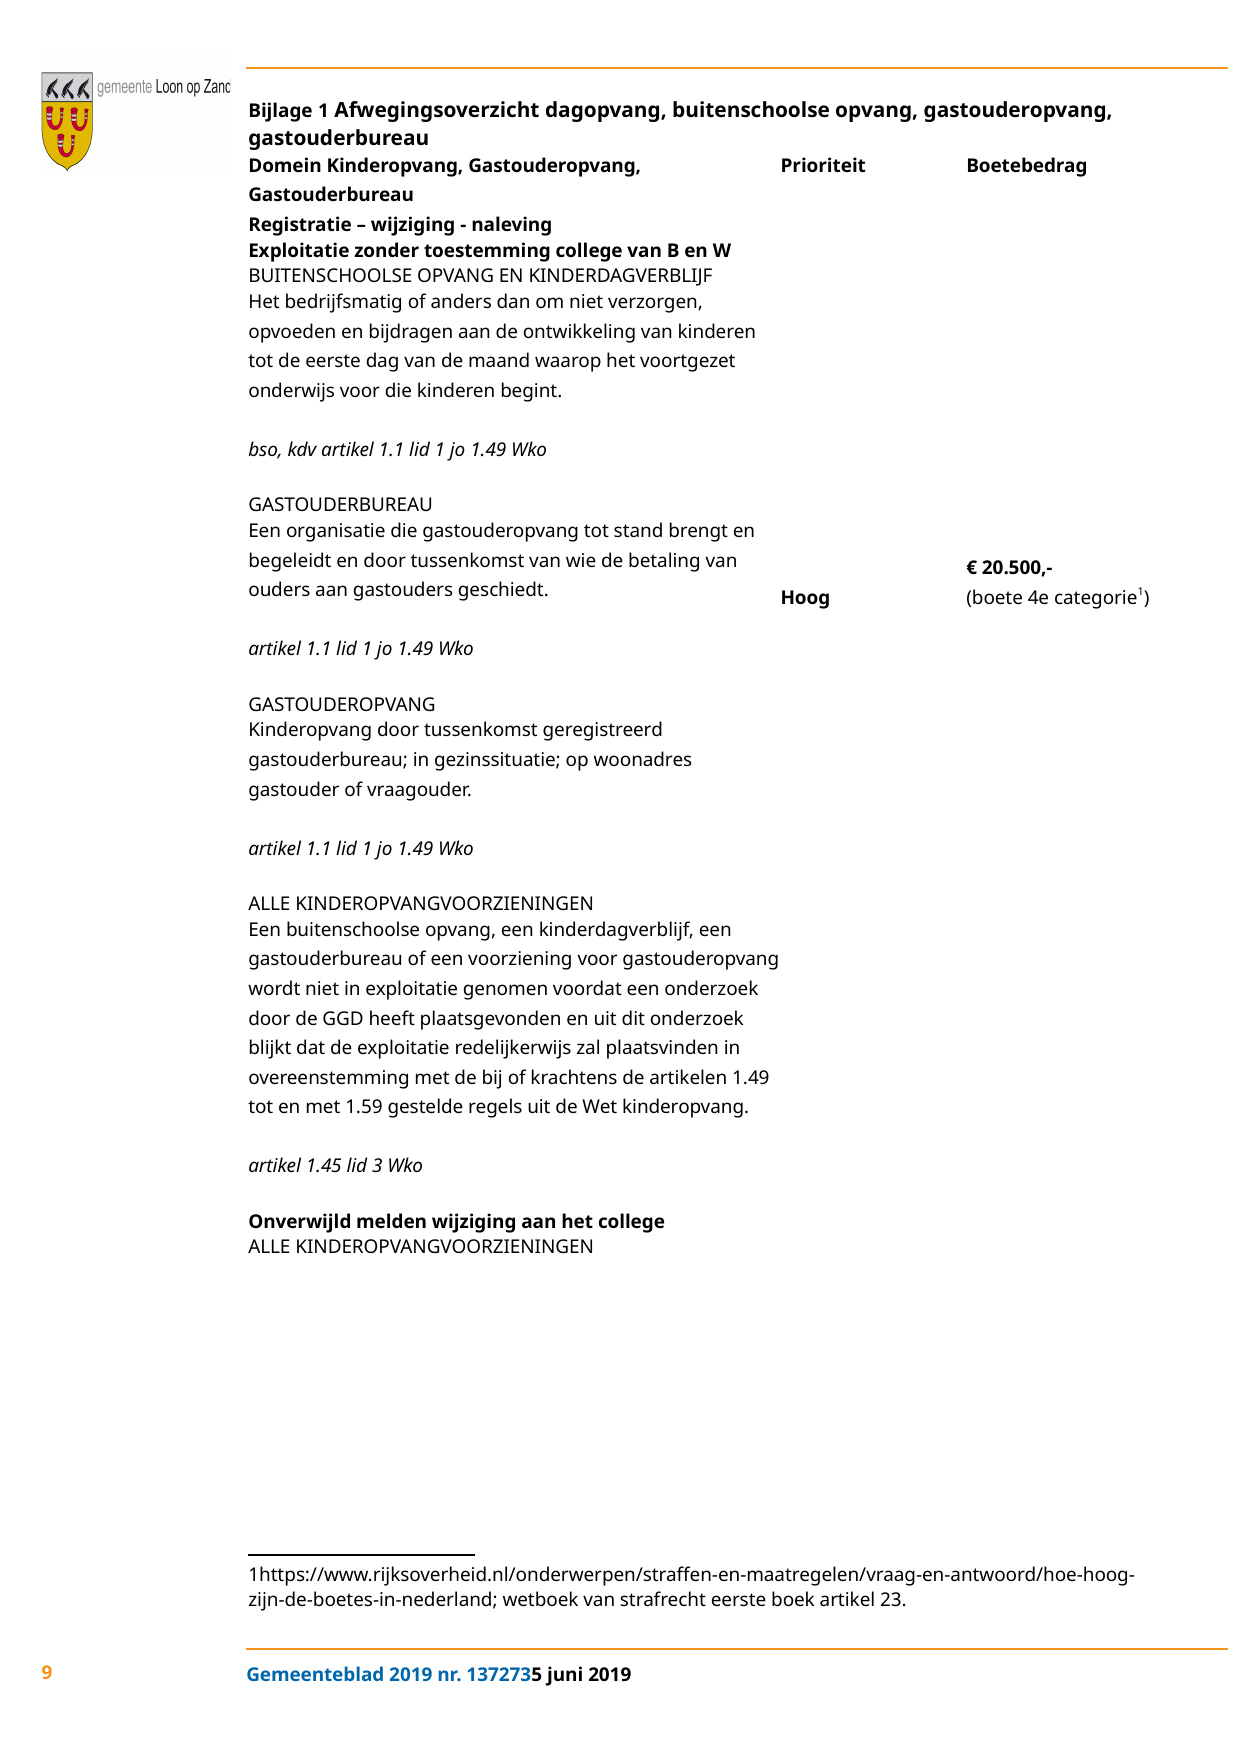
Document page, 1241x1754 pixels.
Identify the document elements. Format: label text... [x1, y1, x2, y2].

table_cell Exploitatie zonder toestemming college van B en W [248, 237, 1152, 262]
table_cell BUITENSCHOOLSE OPVANG EN KINDERDAGVERBLIJF [248, 263, 1152, 288]
table_cell Hoog [780, 288, 966, 1208]
table_header Domein Kinderopvang, Gastouderopvang, Gastouderbureau Registratie – wijziging - naleving [248, 152, 780, 237]
table_cell ALLE KINDEROPVANGVOORZIENINGEN [248, 890, 780, 916]
table_cell GASTOUDERBUREAU [248, 491, 780, 517]
table_cell ALLE KINDEROPVANGVOORZIENINGEN [248, 1234, 1152, 1259]
table_cell Een buitenschoolse opvang, een kinderdagverblijf, een gastouderbureau of een voorziening voor gastouderopvang wordt niet in exploitatie genomen voordat een onderzoek door de GGD heeft plaatsgevonden en uit dit onderzoek blijkt dat de exploitatie redelijkerwijs zal plaatsvinden in overeenstemming met de bij of krachtens de artikelen 1.49 tot en met 1.59 gestelde regels uit de Wet kinderopvang. artikel 1.45 lid 3 Wko [248, 916, 780, 1208]
table_cell Kinderopvang door tussenkomst geregistreerd gastouderbureau; in gezinssituatie; op woonadres gastouder of vraagouder. artikel 1.1 lid 1 jo 1.49 Wko [248, 717, 780, 890]
table_cell GASTOUDEROPVANG [248, 691, 780, 717]
table_header Prioriteit [780, 152, 966, 237]
table_cell Het bedrijfsmatig of anders dan om niet verzorgen, opvoeden en bijdragen aan de ontwikkeling van kinderen tot de eerste dag van de maand waarop het voortgezet onderwijs voor die kinderen begint. bso, kdv artikel 1.1 lid 1 jo 1.49 Wko [248, 288, 780, 491]
picture [41, 47, 231, 172]
table_header Boetebedrag [966, 152, 1152, 237]
text Bijlage 1 Afwegingsoverzicht dagopvang, buitenschoolse opvang, gastouderopvang, gastouderbureau [248, 95, 1152, 152]
table_cell € 20.500,- (boete 4e categorie) [966, 288, 1152, 1208]
table_cell Een organisatie die gastouderopvang tot stand brengt en begeleidt en door tussenkomst van wie de betaling van ouders aan gastouders geschiedt. artikel 1.1 lid 1 jo 1.49 Wko [248, 517, 780, 691]
table_cell Onverwijld melden wijziging aan het college [248, 1208, 1152, 1234]
